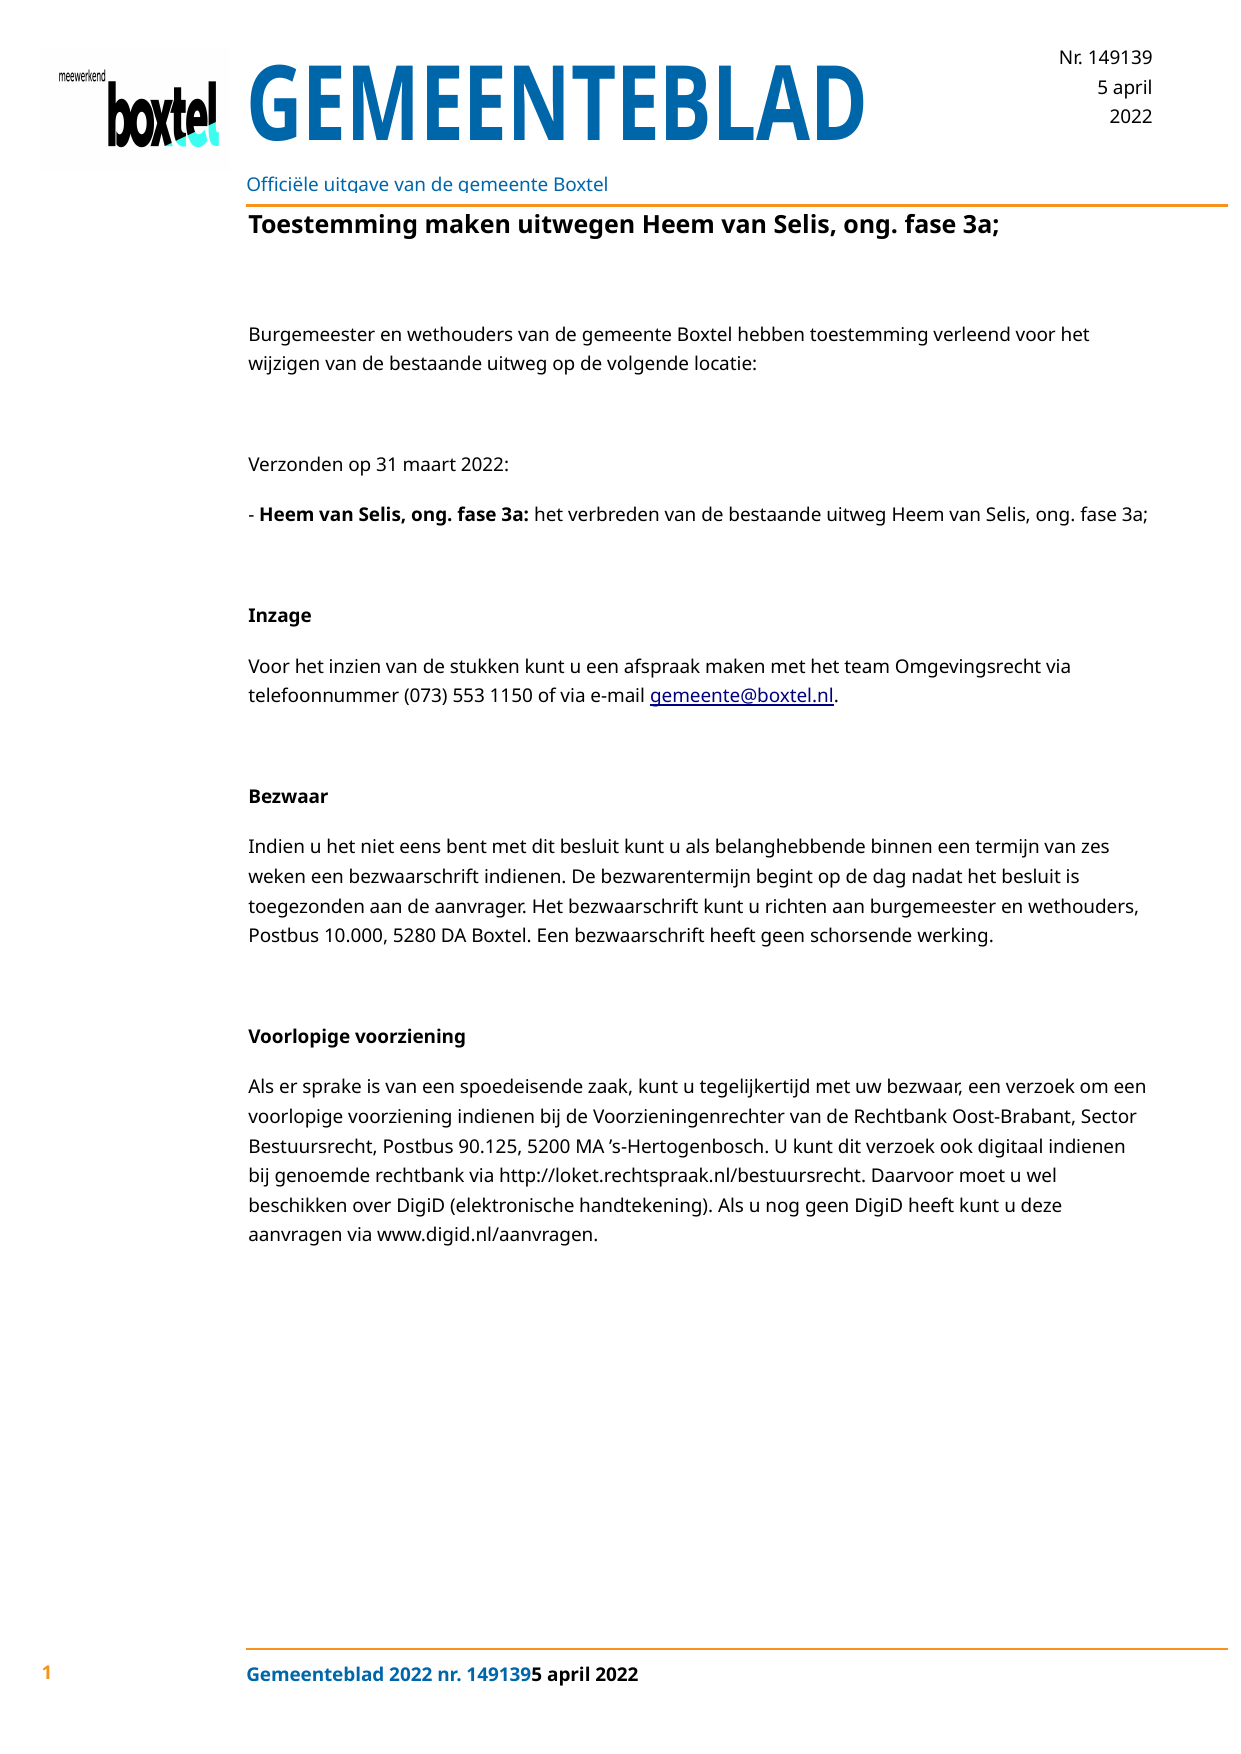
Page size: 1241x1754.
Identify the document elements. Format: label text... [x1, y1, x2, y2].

text Voor het inzien van de stukken kunt u een afspraak maken met het team Omgevingsrecht via telefoonnummer (073) 553 1150 of via e-mail gemeente@boxtel.nl. [248, 653, 1152, 708]
text Toestemming maken uitwegen Heem van Selis, ong. fase 3a; [248, 207, 1152, 241]
text Als er sprake is van een spoedeisende zaak, kunt u tegelijkertijd met uw bezwaar, een verzoek om een voorlopige voorziening indienen bij de Voorzieningenrechter van de Rechtbank Oost-Brabant, Sector Bestuursrecht, Postbus 90.125, 5200 MA ’s-Hertogenbosch. U kunt dit verzoek ook digitaal indienen bij genoemde rechtbank via http://loket.rechtspraak.nl/bestuursrecht. Daarvoor moet u wel beschikken over DigiD (elektronische handtekening). Als u nog geen DigiD heeft kunt u deze aanvragen via www.digid.nl/aanvragen. [248, 1074, 1152, 1247]
text Bezwaar [248, 783, 1152, 809]
text Inzage [248, 602, 1152, 628]
text Voorlopige voorziening [248, 1023, 1152, 1049]
text - Heem van Selis, ong. fase 3a: het verbreden van de bestaande uitweg Heem van Selis, ong. fase 3a; [248, 502, 1152, 527]
text Burgemeester en wethouders van de gemeente Boxtel hebben toestemming verleend voor het wijzigen van de bestaande uitweg op de volgende locatie: [248, 321, 1152, 376]
text Indien u het niet eens bent met dit besluit kunt u als belanghebbende binnen een termijn van zes weken een bezwaarschrift indienen. De bezwarentermijn begint op de dag nadat het besluit is toegezonden aan de aanvrager. Het bezwaarschrift kunt u richten aan burgemeester en wethouders, Postbus 10.000, 5280 DA Boxtel. Een bezwaarschrift heeft geen schorsende werking. [248, 834, 1152, 948]
picture [41, 47, 231, 172]
text Verzonden op 31 maart 2022: [248, 451, 1152, 477]
